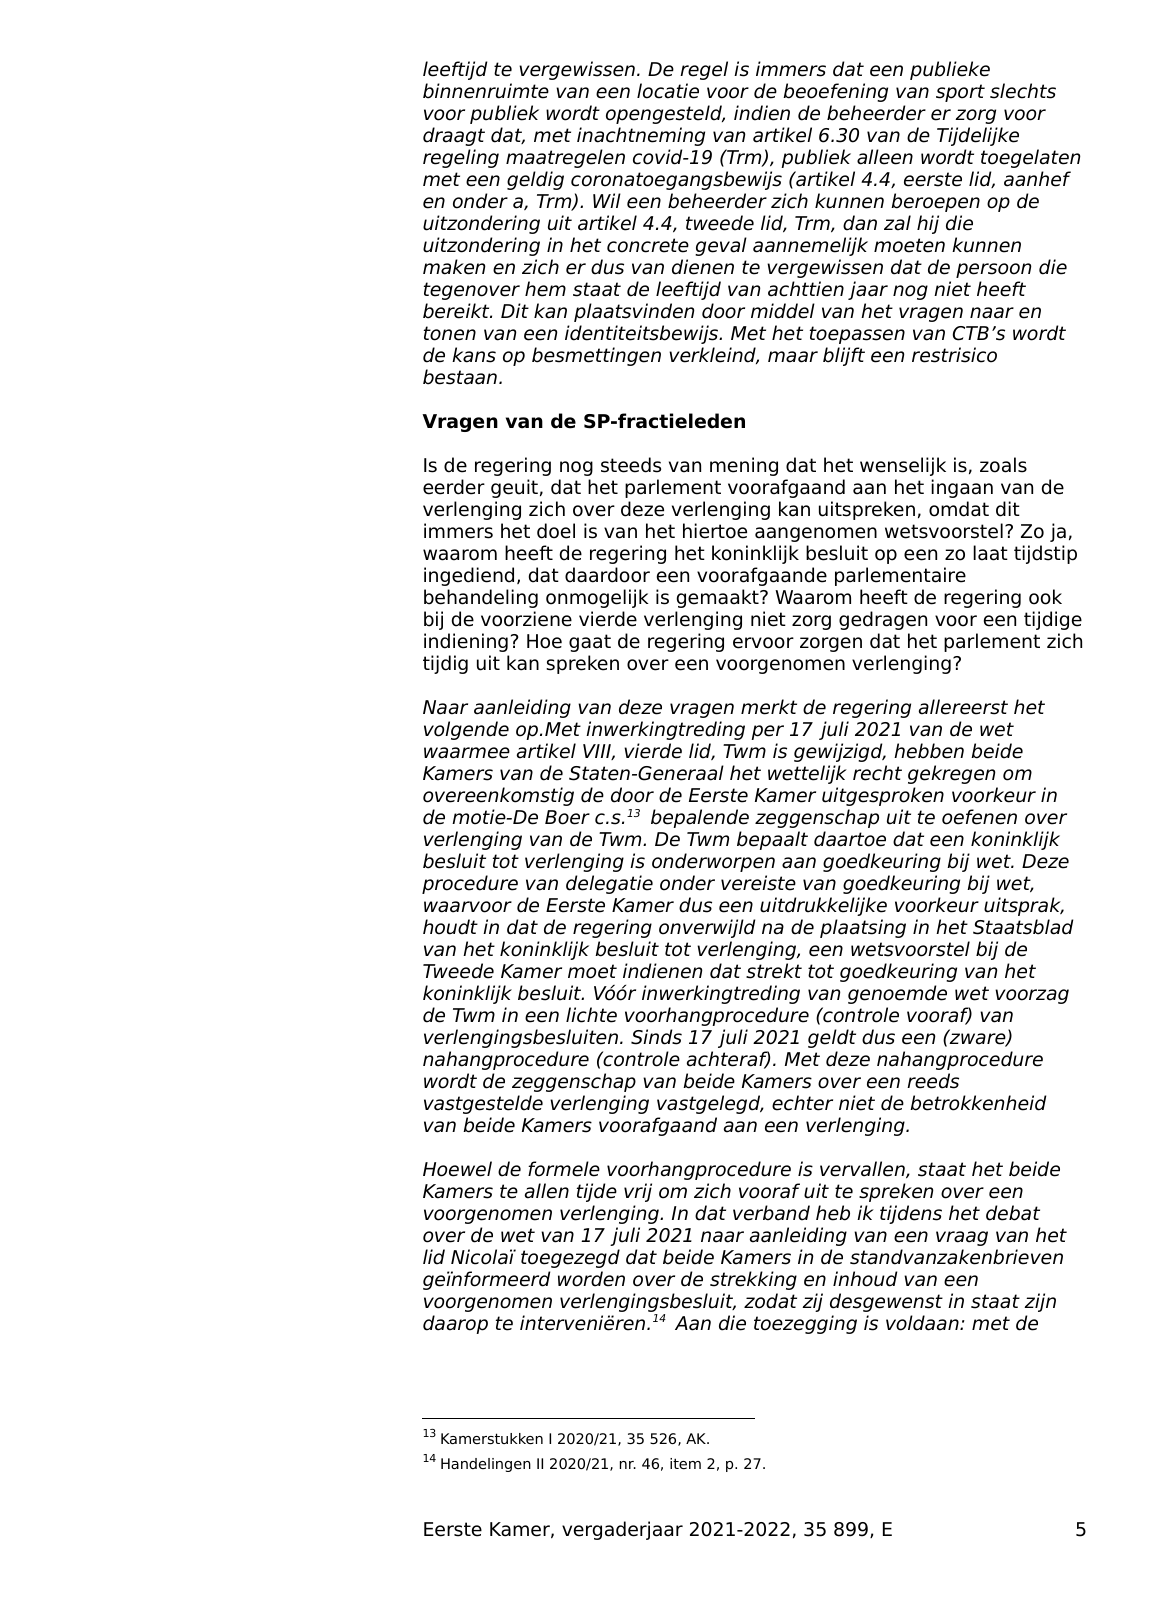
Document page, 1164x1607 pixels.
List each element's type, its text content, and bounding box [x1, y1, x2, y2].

text Hoewel de formele voorhangprocedure is vervallen, staat het beide Kamers te allen tijde vrij om zich vooraf uit te spreken over een voorgenomen verlenging. In dat verband heb ik tijdens het debat over de wet van 17 juli 2021 naar aanleiding van een vraag van het lid Nicolaï toegezegd dat beide Kamers in de standvanzakenbrieven geïnformeerd worden over de strekking en inhoud van een voorgenomen verlengingsbesluit, zodat zij desgewenst in staat zijn daarop te interveniëren. Aan die toezegging is voldaan: met de [422, 1159, 1087, 1335]
text Naar aanleiding van deze vragen merkt de regering allereerst het volgende op.Met inwerkingtreding per 17 juli 2021 van de wet waarmee artikel VIII, vierde lid, Twm is gewijzigd, hebben beide Kamers van de Staten-Generaal het wettelijk recht gekregen om overeenkomstig de door de Eerste Kamer uitgesproken voorkeur in de motie-De Boer c.s. bepalende zeggenschap uit te oefenen over verlenging van de Twm. De Twm bepaalt daartoe dat een koninklijk besluit tot verlenging is onderworpen aan goedkeuring bij wet. Deze procedure van delegatie onder vereiste van goedkeuring bij wet, waarvoor de Eerste Kamer dus een uitdrukkelijke voorkeur uitsprak, houdt in dat de regering onverwijld na de plaatsing in het Staatsblad van het koninklijk besluit tot verlenging, een wetsvoorstel bij de Tweede Kamer moet indienen dat strekt tot goedkeuring van het koninklijk besluit. Vóór inwerkingtreding van genoemde wet voorzag de Twm in een lichte voorhangprocedure (controle vooraf) van verlengingsbesluiten. Sinds 17 juli 2021 geldt dus een (zware) nahangprocedure (controle achteraf). Met deze nahangprocedure wordt de zeggenschap van beide Kamers over een reeds vastgestelde verlenging vastgelegd, echter niet de betrokkenheid van beide Kamers voorafgaand aan een verlenging. [422, 697, 1087, 1137]
text Kamerstukken I 2020/21, 35 526, AK. [422, 1427, 1087, 1449]
text Is de regering nog steeds van mening dat het wenselijk is, zoals eerder geuit, dat het parlement voorafgaand aan het ingaan van de verlenging zich over deze verlenging kan uitspreken, omdat dit immers het doel is van het hiertoe aangenomen wetsvoorstel? Zo ja, waarom heeft de regering het koninklijk besluit op een zo laat tijdstip ingediend, dat daardoor een voorafgaande parlementaire behandeling onmogelijk is gemaakt? Waarom heeft de regering ook bij de voorziene vierde verlenging niet zorg gedragen voor een tijdige indiening? Hoe gaat de regering ervoor zorgen dat het parlement zich tijdig uit kan spreken over een voorgenomen verlenging? [422, 455, 1087, 675]
subtitle Vragen van de SP-fractieleden [422, 411, 1087, 433]
text leeftijd te vergewissen. De regel is immers dat een publieke binnenruimte van een locatie voor de beoefening van sport slechts voor publiek wordt opengesteld, indien de beheerder er zorg voor draagt dat, met inachtneming van artikel 6.30 van de Tijdelijke regeling maatregelen covid-19 (Trm), publiek alleen wordt toegelaten met een geldig coronatoegangsbewijs (artikel 4.4, eerste lid, aanhef en onder a, Trm). Wil een beheerder zich kunnen beroepen op de uitzondering uit artikel 4.4, tweede lid, Trm, dan zal hij die uitzondering in het concrete geval aannemelijk moeten kunnen maken en zich er dus van dienen te vergewissen dat de persoon die tegenover hem staat de leeftijd van achttien jaar nog niet heeft bereikt. Dit kan plaatsvinden door middel van het vragen naar en tonen van een identiteitsbewijs. Met het toepassen van CTB’s wordt de kans op besmettingen verkleind, maar blijft een restrisico bestaan. [422, 59, 1087, 389]
text Handelingen II 2020/21, nr. 46, item 2, p. 27. [422, 1452, 1087, 1474]
